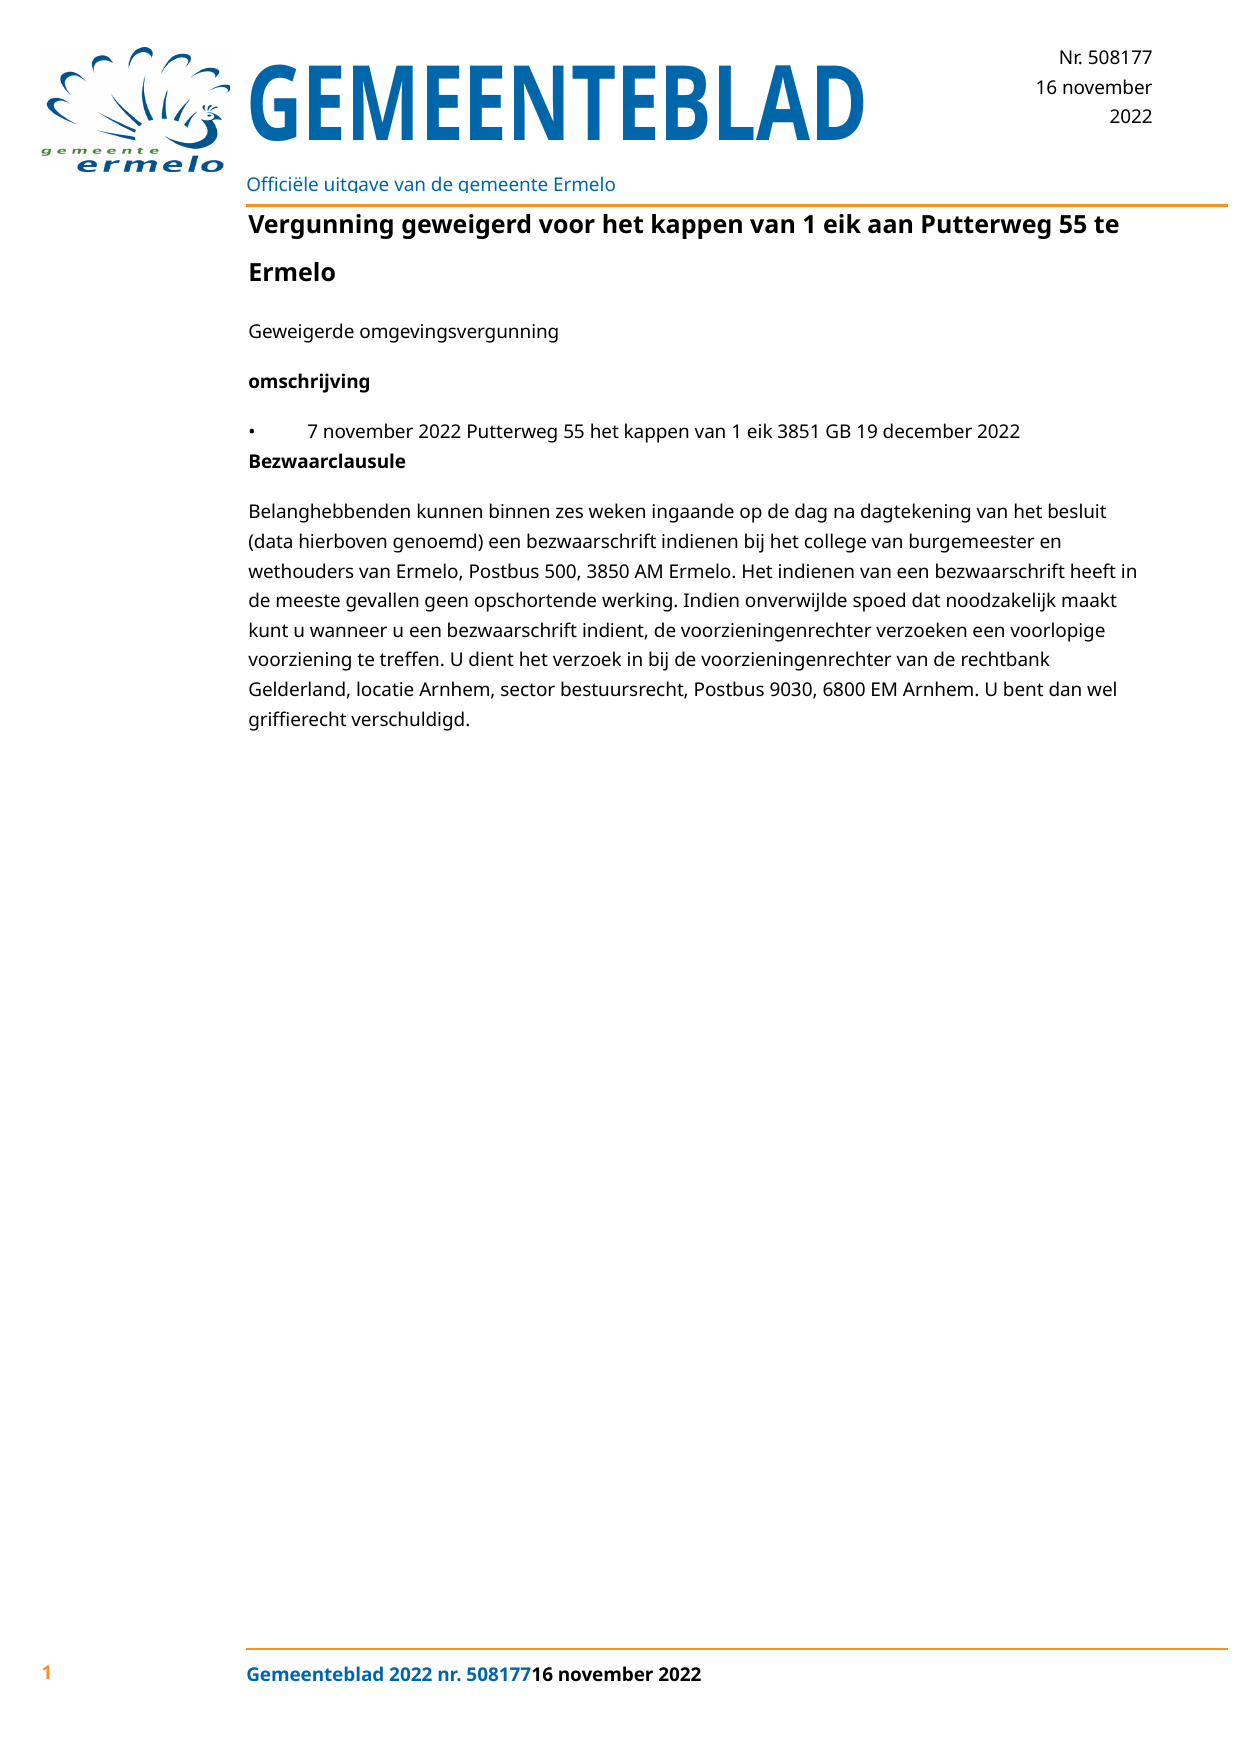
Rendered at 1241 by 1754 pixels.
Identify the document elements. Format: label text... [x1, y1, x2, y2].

text Geweigerde omgevingsvergunning [248, 318, 1152, 344]
text Belanghebbenden kunnen binnen zes weken ingaande op de dag na dagtekening van het besluit (data hierboven genoemd) een bezwaarschrift indienen bij het college van burgemeester en wethouders van Ermelo, Postbus 500, 3850 AM Ermelo. Het indienen van een bezwaarschrift heeft in de meeste gevallen geen opschortende werking. Indien onverwijlde spoed dat noodzakelijk maakt kunt u wanneer u een bezwaarschrift indient, de voorzieningenrechter verzoeken een voorlopige voorziening te treffen. U dient het verzoek in bij de voorzieningenrechter van de rechtbank Gelderland, locatie Arnhem, sector bestuursrecht, Postbus 9030, 6800 EM Arnhem. U bent dan wel griffierecht verschuldigd. [248, 499, 1152, 732]
text Bezwaarclausule [248, 448, 1152, 474]
list 7 november 2022 Putterweg 55 het kappen van 1 eik 3851 GB 19 december 2022 [248, 419, 1152, 444]
picture [41, 47, 231, 172]
text omschrijving [248, 368, 1152, 394]
text Vergunning geweigerd voor het kappen van 1 eik aan Putterweg 55 te Ermelo [248, 207, 1152, 288]
